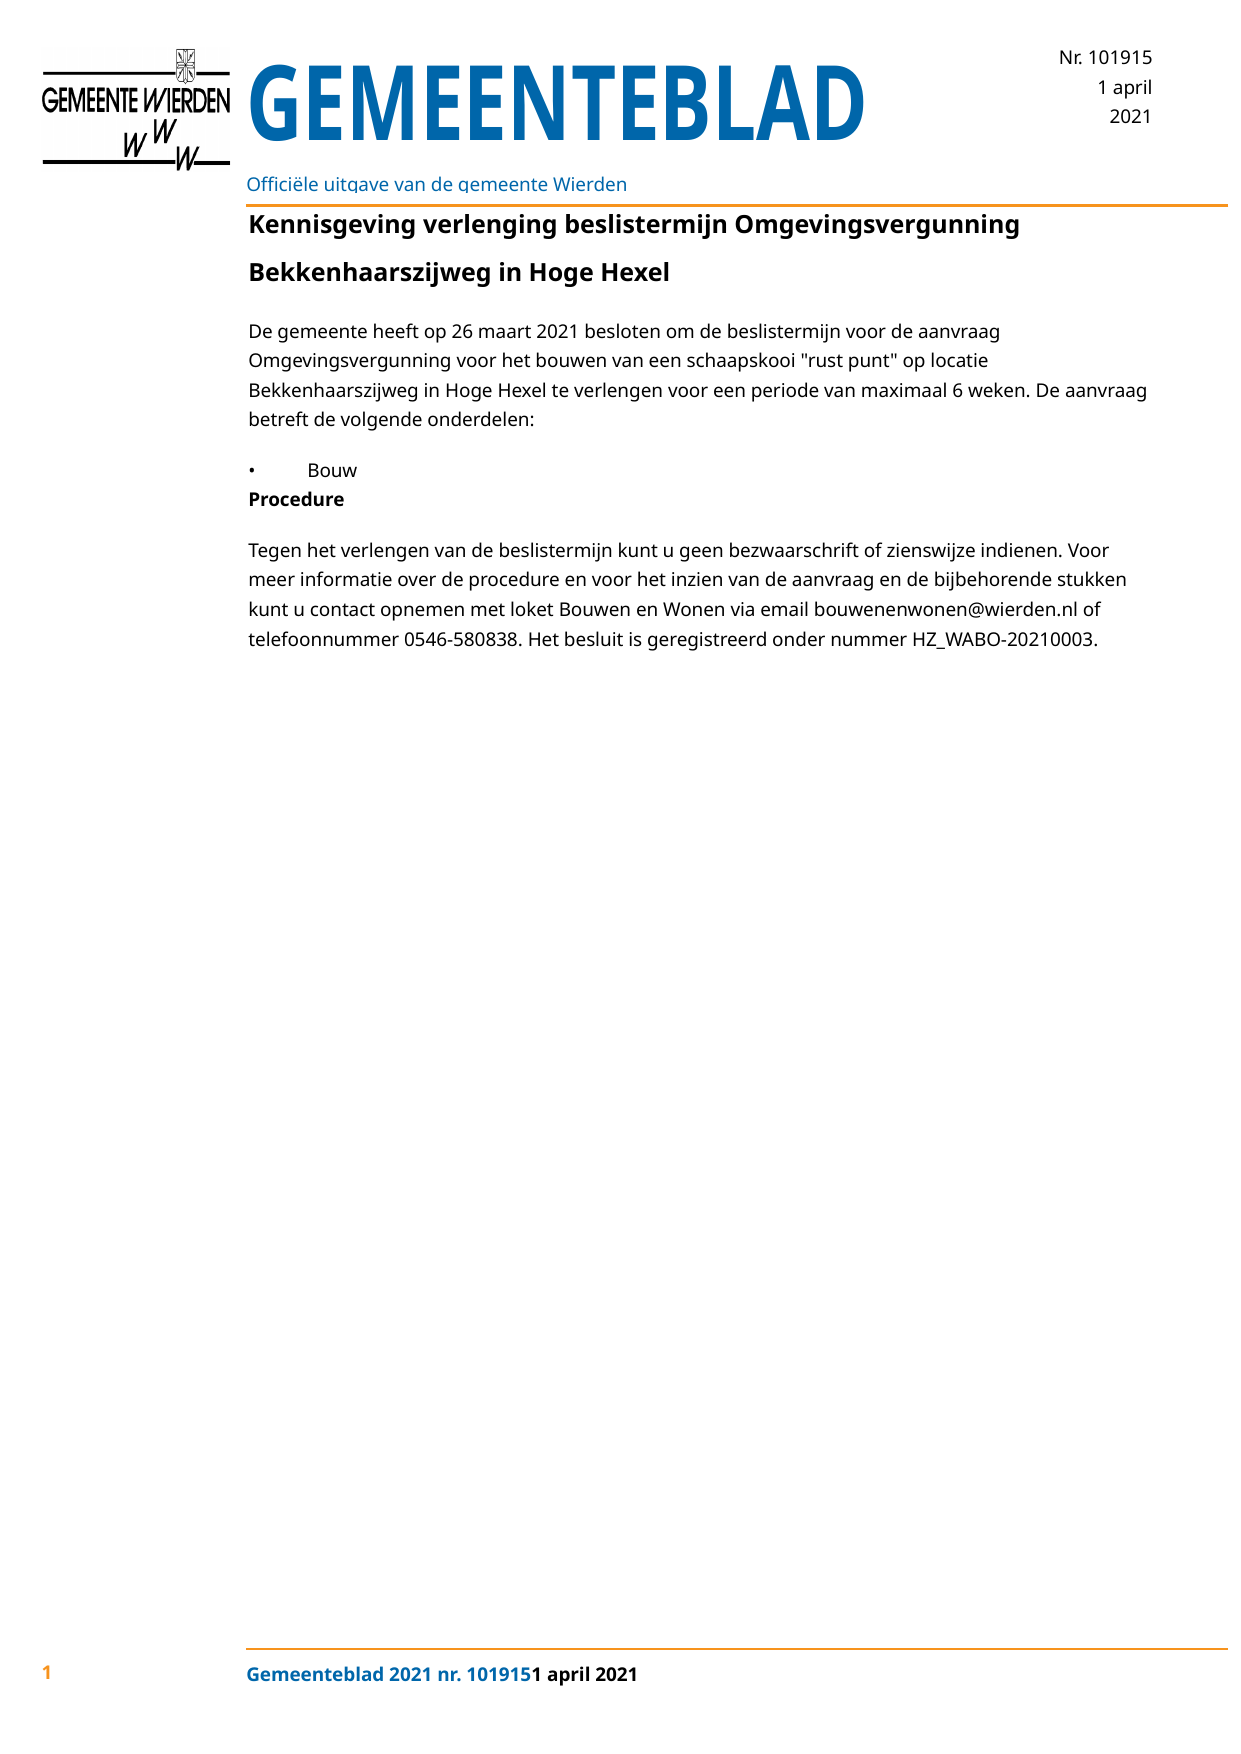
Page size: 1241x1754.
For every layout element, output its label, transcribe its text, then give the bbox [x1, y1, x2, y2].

picture [41, 47, 231, 172]
list Bouw [248, 457, 1152, 483]
text Procedure [248, 487, 1152, 512]
text De gemeente heeft op 26 maart 2021 besloten om de beslistermijn voor de aanvraag Omgevingsvergunning voor het bouwen van een schaapskooi "rust punt" op locatie Bekkenhaarszijweg in Hoge Hexel te verlengen voor een periode van maximaal 6 weken. De aanvraag betreft de volgende onderdelen: [248, 318, 1152, 432]
text Tegen het verlengen van de beslistermijn kunt u geen bezwaarschrift of zienswijze indienen. Voor meer informatie over de procedure en voor het inzien van de aanvraag en de bijbehorende stukken kunt u contact opnemen met loket Bouwen en Wonen via email bouwenenwonen@wierden.nl of telefoonnummer 0546-580838. Het besluit is geregistreerd onder nummer HZ_WABO-20210003. [248, 537, 1152, 652]
text Kennisgeving verlenging beslistermijn Omgevingsvergunning Bekkenhaarszijweg in Hoge Hexel [248, 207, 1152, 288]
